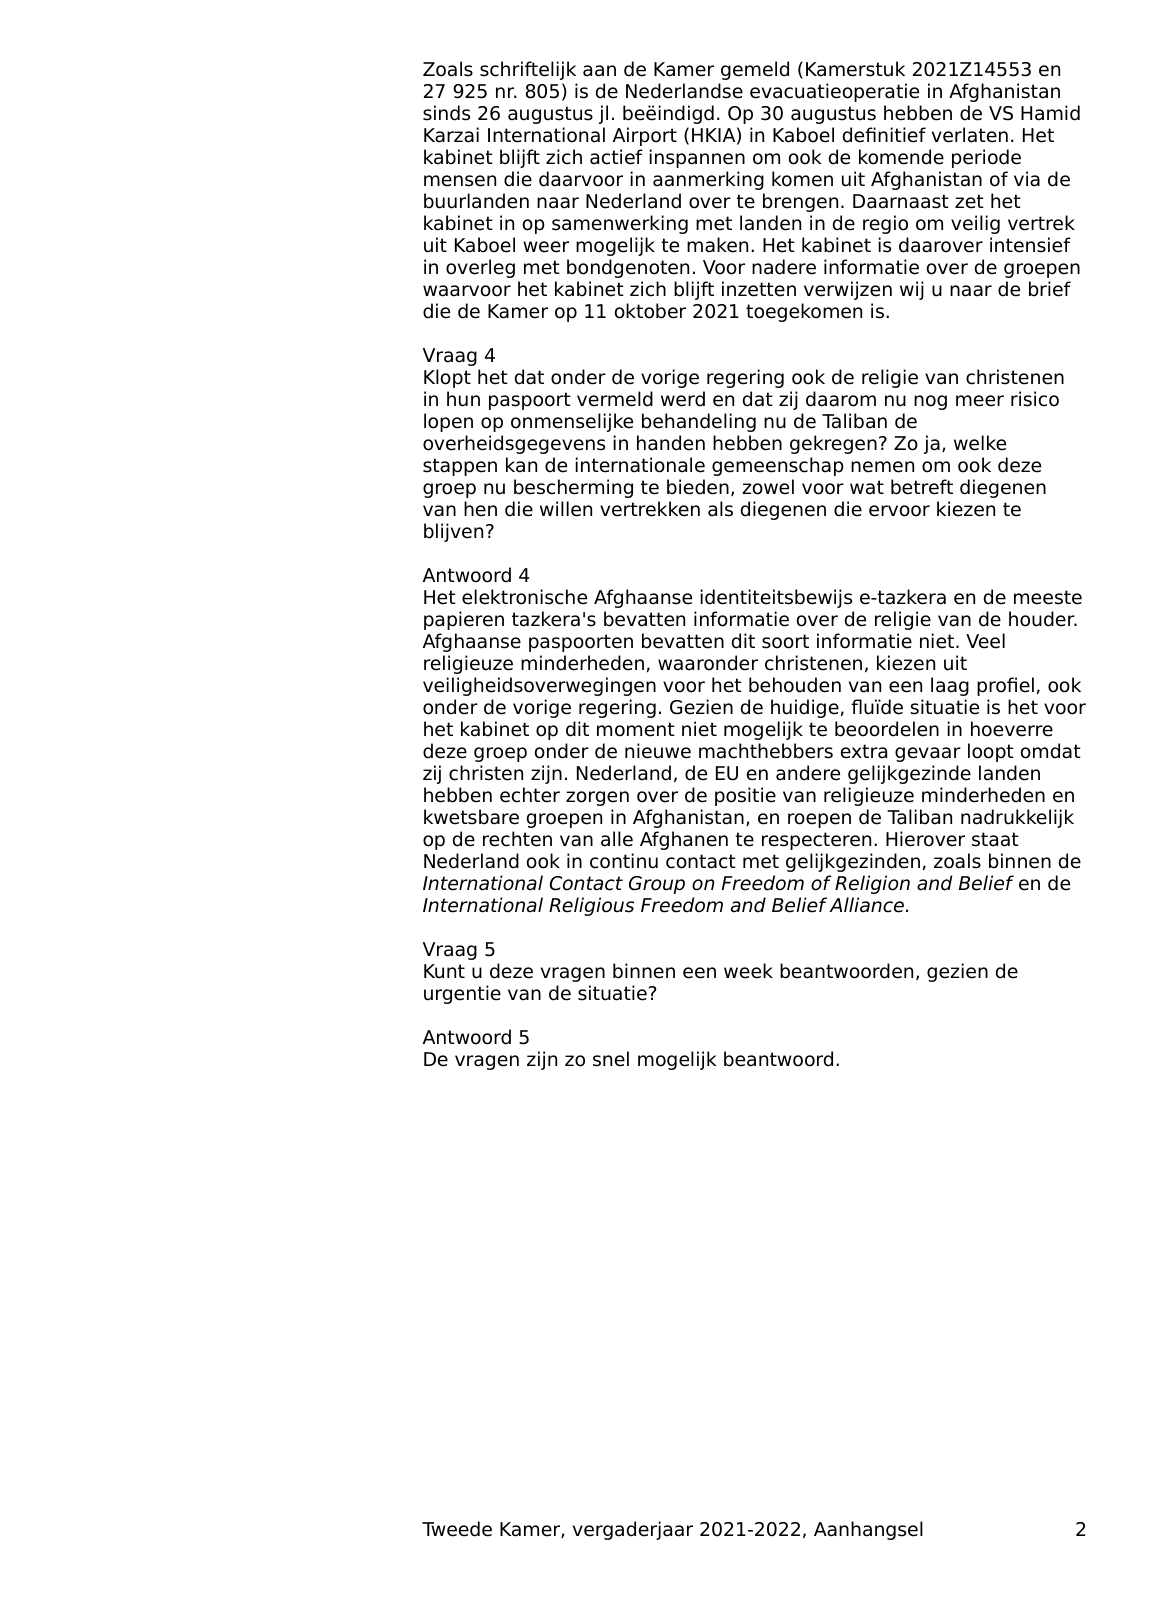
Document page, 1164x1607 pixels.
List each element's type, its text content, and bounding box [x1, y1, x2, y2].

text Antwoord 4 [422, 565, 1087, 587]
text De vragen zijn zo snel mogelijk beantwoord. [422, 1049, 1087, 1071]
text Klopt het dat onder de vorige regering ook de religie van christenen in hun paspoort vermeld werd en dat zij daarom nu nog meer risico lopen op onmenselijke behandeling nu de Taliban de overheidsgegevens in handen hebben gekregen? Zo ja, welke stappen kan de internationale gemeenschap nemen om ook deze groep nu bescherming te bieden, zowel voor wat betreft diegenen van hen die willen vertrekken als diegenen die ervoor kiezen te blijven? [422, 367, 1087, 543]
text Het elektronische Afghaanse identiteitsbewijs e-tazkera en de meeste papieren tazkera's bevatten informatie over de religie van de houder. Afghaanse paspoorten bevatten dit soort informatie niet. Veel religieuze minderheden, waaronder christenen, kiezen uit veiligheidsoverwegingen voor het behouden van een laag profiel, ook onder de vorige regering. Gezien de huidige, fluïde situatie is het voor het kabinet op dit moment niet mogelijk te beoordelen in hoeverre deze groep onder de nieuwe machthebbers extra gevaar loopt omdat zij christen zijn. Nederland, de EU en andere gelijkgezinde landen hebben echter zorgen over de positie van religieuze minderheden en kwetsbare groepen in Afghanistan, en roepen de Taliban nadrukkelijk op de rechten van alle Afghanen te respecteren. Hierover staat Nederland ook in continu contact met gelijkgezinden, zoals binnen de International Contact Group on Freedom of Religion and Belief en de International Religious Freedom and Belief Alliance. [422, 587, 1087, 917]
text Vraag 4 [422, 345, 1087, 367]
text Antwoord 5 [422, 1027, 1087, 1049]
text Kunt u deze vragen binnen een week beantwoorden, gezien de urgentie van de situatie? [422, 961, 1087, 1005]
text Zoals schriftelijk aan de Kamer gemeld (Kamerstuk 2021Z14553 en 27 925 nr. 805) is de Nederlandse evacuatieoperatie in Afghanistan sinds 26 augustus jl. beëindigd. Op 30 augustus hebben de VS Hamid Karzai International Airport (HKIA) in Kaboel definitief verlaten. Het kabinet blijft zich actief inspannen om ook de komende periode mensen die daarvoor in aanmerking komen uit Afghanistan of via de buurlanden naar Nederland over te brengen. Daarnaast zet het kabinet in op samenwerking met landen in de regio om veilig vertrek uit Kaboel weer mogelijk te maken. Het kabinet is daarover intensief in overleg met bondgenoten. Voor nadere informatie over de groepen waarvoor het kabinet zich blijft inzetten verwijzen wij u naar de brief die de Kamer op 11 oktober 2021 toegekomen is. [422, 59, 1087, 323]
text Vraag 5 [422, 939, 1087, 961]
